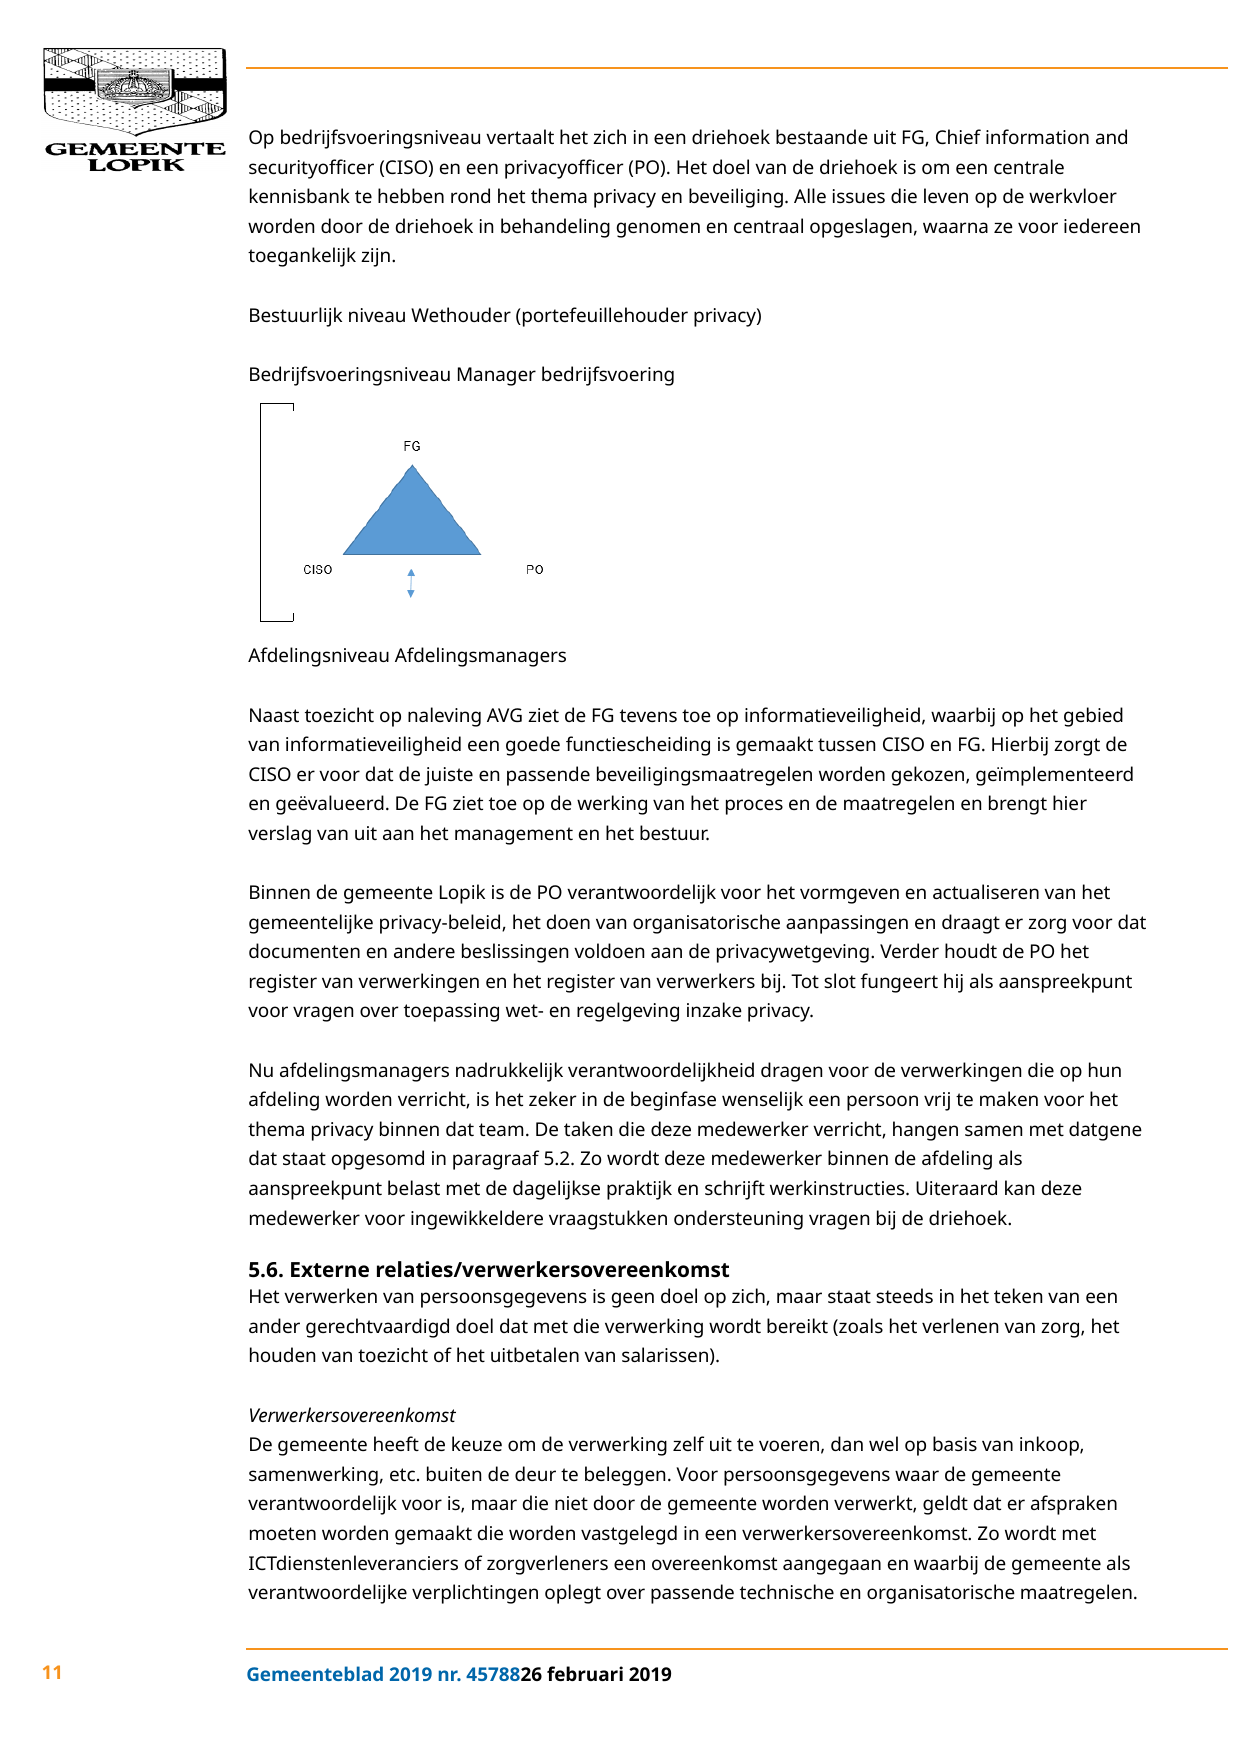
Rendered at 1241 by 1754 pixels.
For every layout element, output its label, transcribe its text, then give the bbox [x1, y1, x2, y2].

text Binnen de gemeente Lopik is de PO verantwoordelijk voor het vormgeven en actualiseren van het gemeentelijke privacy-beleid, het doen van organisatorische aanpassingen en draagt er zorg voor dat documenten en andere beslissingen voldoen aan de privacywetgeving. Verder houdt de PO het register van verwerkingen en het register van verwerkers bij. Tot slot fungeert hij als aanspreekpunt voor vragen over toepassing wet- en regelgeving inzake privacy. [248, 879, 1152, 1023]
text De gemeente heeft de keuze om de verwerking zelf uit te voeren, dan wel op basis van inkoop, samenwerking, etc. buiten de deur te beleggen. Voor persoonsgegevens waar de gemeente verantwoordelijk voor is, maar die niet door de gemeente worden verwerkt, geldt dat er afspraken moeten worden gemaakt die worden vastgelegd in een verwerkersovereenkomst. Zo wordt met ICTdienstenleveranciers of zorgverleners een overeenkomst aangegaan en waarbij de gemeente als verantwoordelijke verplichtingen oplegt over passende technische en organisatorische maatregelen. [248, 1431, 1152, 1605]
text Verwerkersovereenkomst [248, 1402, 1152, 1428]
picture [268, 411, 565, 613]
text Naast toezicht op naleving AVG ziet de FG tevens toe op informatieveiligheid, waarbij op het gebied van informatieveiligheid een goede functiescheiding is gemaakt tussen CISO en FG. Hierbij zorgt de CISO er voor dat de juiste en passende beveiligingsmaatregelen worden gekozen, geïmplementeerd en geëvalueerd. De FG ziet toe op de werking van het proces en de maatregelen en brengt hier verslag van uit aan het management en het bestuur. [248, 702, 1152, 846]
text Bedrijfsvoeringsniveau Manager bedrijfsvoering [248, 361, 1152, 387]
text Op bedrijfsvoeringsniveau vertaalt het zich in een driehoek bestaande uit FG, Chief information and securityofficer (CISO) en een privacyofficer (PO). Het doel van de driehoek is om een centrale kennisbank te hebben rond het thema privacy en beveiliging. Alle issues die leven op de werkvloer worden door de driehoek in behandeling genomen en centraal opgeslagen, waarna ze voor iedereen toegankelijk zijn. [248, 124, 1152, 268]
text 5.6. Externe relaties/verwerkersovereenkomst [248, 1255, 1152, 1283]
picture [41, 47, 231, 172]
text Het verwerken van persoonsgegevens is geen doel op zich, maar staat steeds in het teken van een ander gerechtvaardigd doel dat met die verwerking wordt bereikt (zoals het verlenen van zorg, het houden van toezicht of het uitbetalen van salarissen). [248, 1283, 1152, 1368]
text Nu afdelingsmanagers nadrukkelijk verantwoordelijkheid dragen voor de verwerkingen die op hun afdeling worden verricht, is het zeker in de beginfase wenselijk een persoon vrij te maken voor het thema privacy binnen dat team. De taken die deze medewerker verricht, hangen samen met datgene dat staat opgesomd in paragraaf 5.2. Zo wordt deze medewerker binnen de afdeling als aanspreekpunt belast met de dagelijkse praktijk en schrijft werkinstructies. Uiteraard kan deze medewerker voor ingewikkeldere vraagstukken ondersteuning vragen bij de driehoek. [248, 1057, 1152, 1230]
text Afdelingsniveau Afdelingsmanagers [248, 643, 1152, 668]
text Bestuurlijk niveau Wethouder (portefeuillehouder privacy) [248, 302, 1152, 328]
